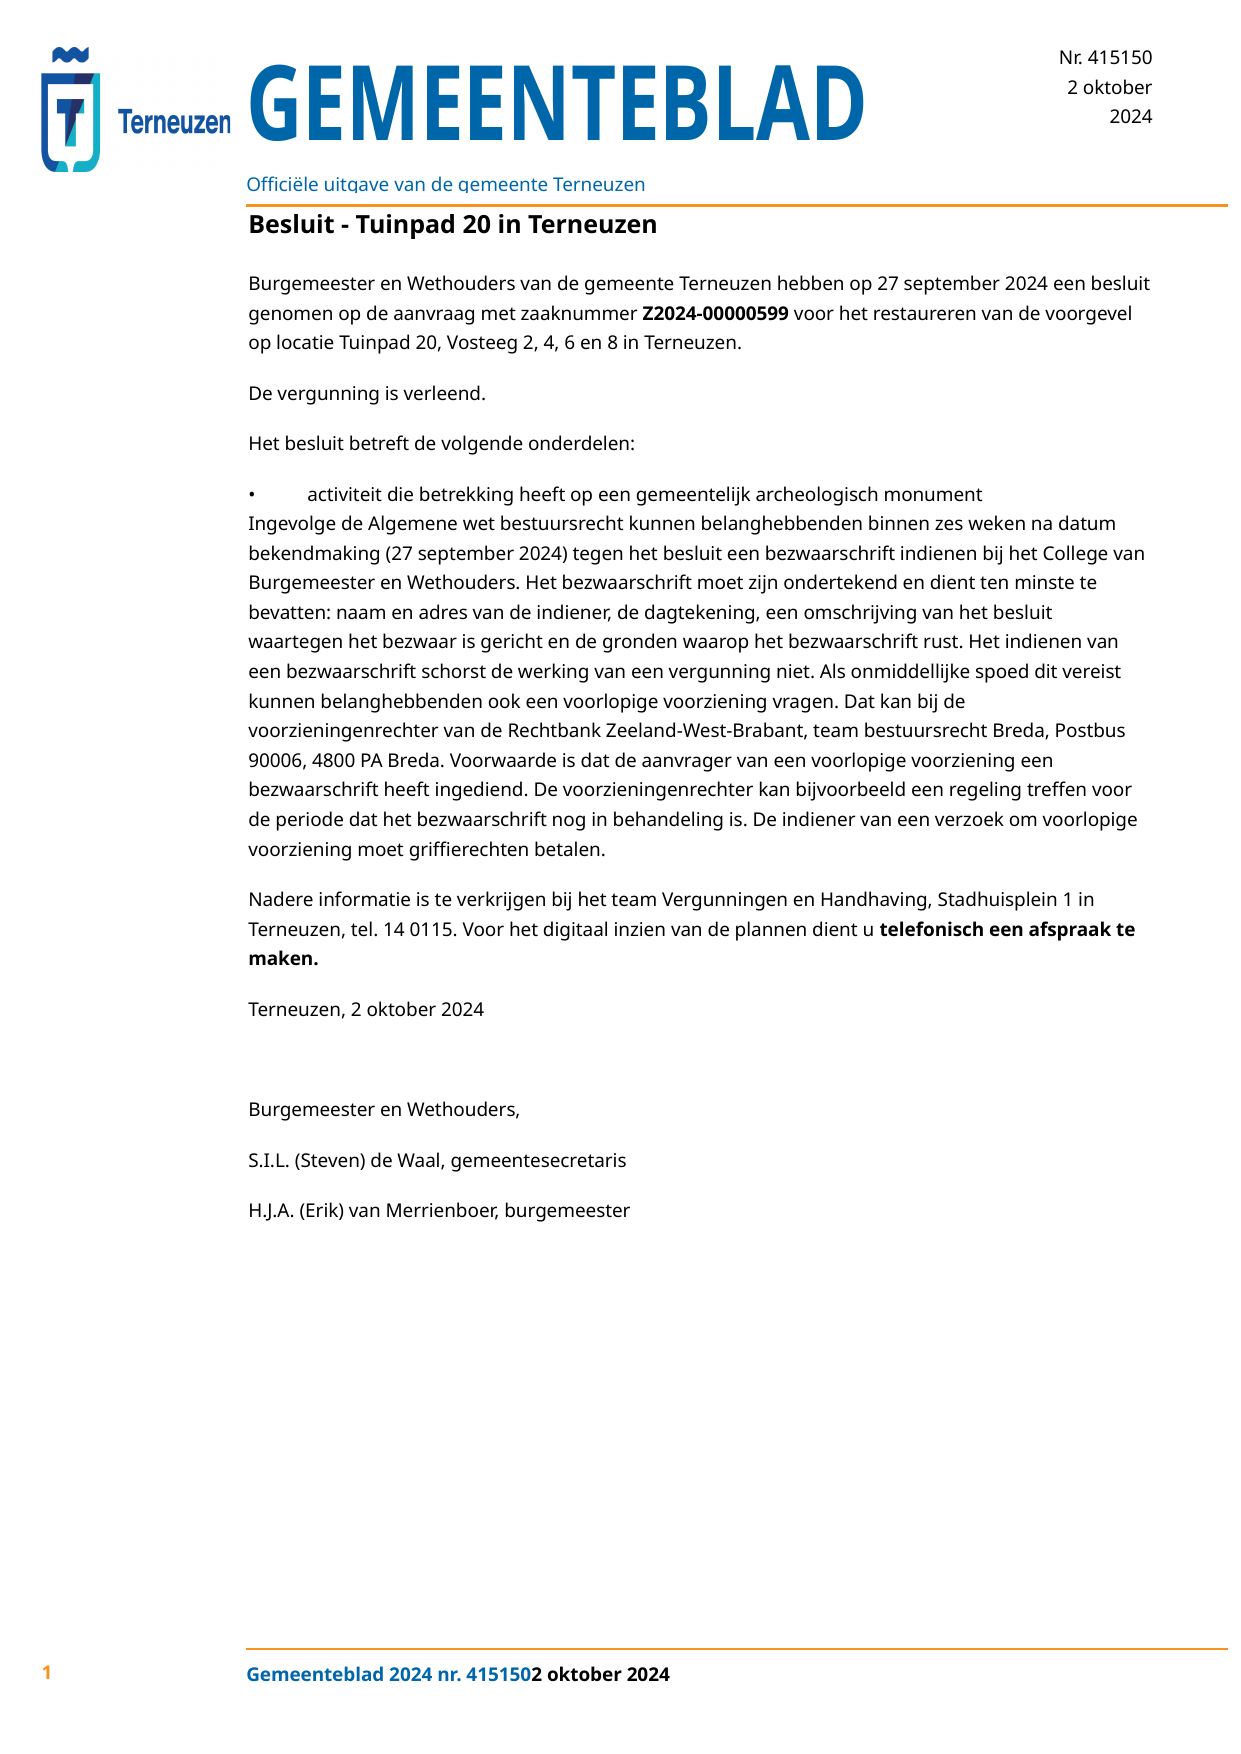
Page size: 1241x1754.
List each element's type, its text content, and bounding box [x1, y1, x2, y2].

text De vergunning is verleend. [248, 380, 1152, 406]
text Nadere informatie is te verkrijgen bij het team Vergunningen en Handhaving, Stadhuisplein 1 in Terneuzen, tel. 14 0115. Voor het digitaal inzien van de plannen dient u telefonisch een afspraak te maken. [248, 886, 1152, 971]
text Terneuzen, 2 oktober 2024 [248, 996, 1152, 1021]
text H.J.A. (Erik) van Merrienboer, burgemeester [248, 1197, 1152, 1223]
text Burgemeester en Wethouders, [248, 1097, 1152, 1122]
text S.I.L. (Steven) de Waal, gemeentesecretaris [248, 1147, 1152, 1173]
list activiteit die betrekking heeft op een gemeentelijk archeologisch monument [248, 481, 1152, 506]
text Besluit - Tuinpad 20 in Terneuzen [248, 207, 1152, 241]
text Burgemeester en Wethouders van de gemeente Terneuzen hebben op 27 september 2024 een besluit genomen op de aanvraag met zaaknummer Z2024-00000599 voor het restaureren van de voorgevel op locatie Tuinpad 20, Vosteeg 2, 4, 6 en 8 in Terneuzen. [248, 270, 1152, 355]
text Het besluit betreft de volgende onderdelen: [248, 430, 1152, 456]
picture [41, 47, 231, 172]
text Ingevolge de Algemene wet bestuursrecht kunnen belanghebbenden binnen zes weken na datum bekendmaking (27 september 2024) tegen het besluit een bezwaarschrift indienen bij het College van Burgemeester en Wethouders. Het bezwaarschrift moet zijn ondertekend en dient ten minste te bevatten: naam en adres van de indiener, de dagtekening, een omschrijving van het besluit waartegen het bezwaar is gericht en de gronden waarop het bezwaarschrift rust. Het indienen van een bezwaarschrift schorst de werking van een vergunning niet. Als onmiddellijke spoed dit vereist kunnen belanghebbenden ook een voorlopige voorziening vragen. Dat kan bij de voorzieningenrechter van de Rechtbank Zeeland-West-Brabant, team bestuursrecht Breda, Postbus 90006, 4800 PA Breda. Voorwaarde is dat de aanvrager van een voorlopige voorziening een bezwaarschrift heeft ingediend. De voorzieningenrechter kan bijvoorbeeld een regeling treffen voor de periode dat het bezwaarschrift nog in behandeling is. De indiener van een verzoek om voorlopige voorziening moet griffierechten betalen. [248, 510, 1152, 861]
